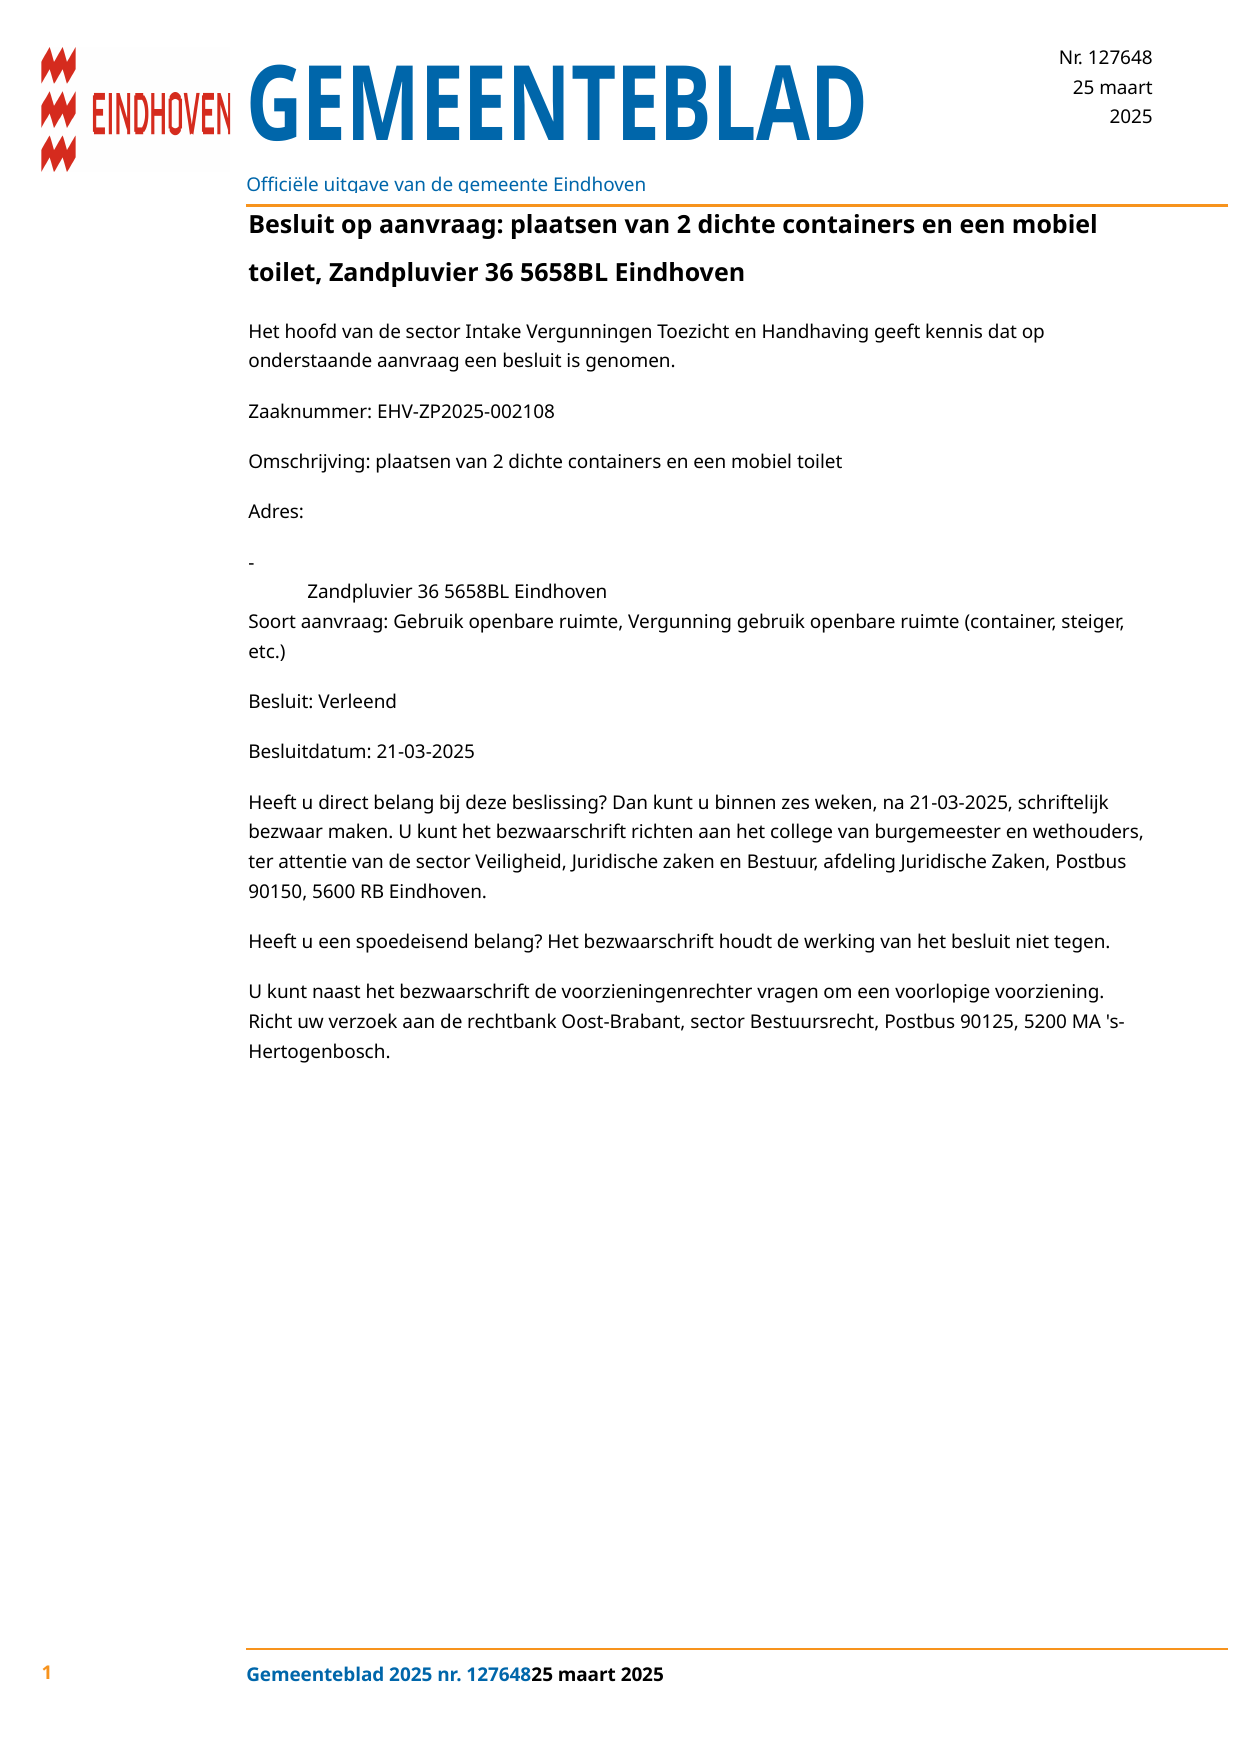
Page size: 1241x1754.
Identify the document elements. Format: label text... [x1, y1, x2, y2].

text Heeft u een spoedeisend belang? Het bezwaarschrift houdt de werking van het besluit niet tegen. [248, 928, 1152, 954]
text Zaaknummer: EHV-ZP2025-002108 [248, 398, 1152, 424]
text Soort aanvraag: Gebruik openbare ruimte, Vergunning gebruik openbare ruimte (container, steiger, etc.) [248, 608, 1152, 664]
list Zandpluvier 36 5658BL Eindhoven [248, 579, 1152, 604]
text Het hoofd van de sector Intake Vergunningen Toezicht en Handhaving geeft kennis dat op onderstaande aanvraag een besluit is genomen. [248, 318, 1152, 373]
text Besluit op aanvraag: plaatsen van 2 dichte containers en een mobiel toilet, Zandpluvier 36 5658BL Eindhoven [248, 207, 1152, 288]
text Besluit: Verleend [248, 688, 1152, 714]
picture [41, 47, 231, 172]
text Heeft u direct belang bij deze beslissing? Dan kunt u binnen zes weken, na 21-03-2025, schriftelijk bezwaar maken. U kunt het bezwaarschrift richten aan het college van burgemeester en wethouders, ter attentie van de sector Veiligheid, Juridische zaken en Bestuur, afdeling Juridische Zaken, Postbus 90150, 5600 RB Eindhoven. [248, 789, 1152, 904]
text U kunt naast het bezwaarschrift de voorzieningenrechter vragen om een voorlopige voorziening. Richt uw verzoek aan de rechtbank Oost-Brabant, sector Bestuursrecht, Postbus 90125, 5200 MA 's-Hertogenbosch. [248, 979, 1152, 1064]
text Omschrijving: plaatsen van 2 dichte containers en een mobiel toilet [248, 448, 1152, 474]
text Besluitdatum: 21-03-2025 [248, 739, 1152, 764]
text Adres: [248, 499, 1152, 524]
